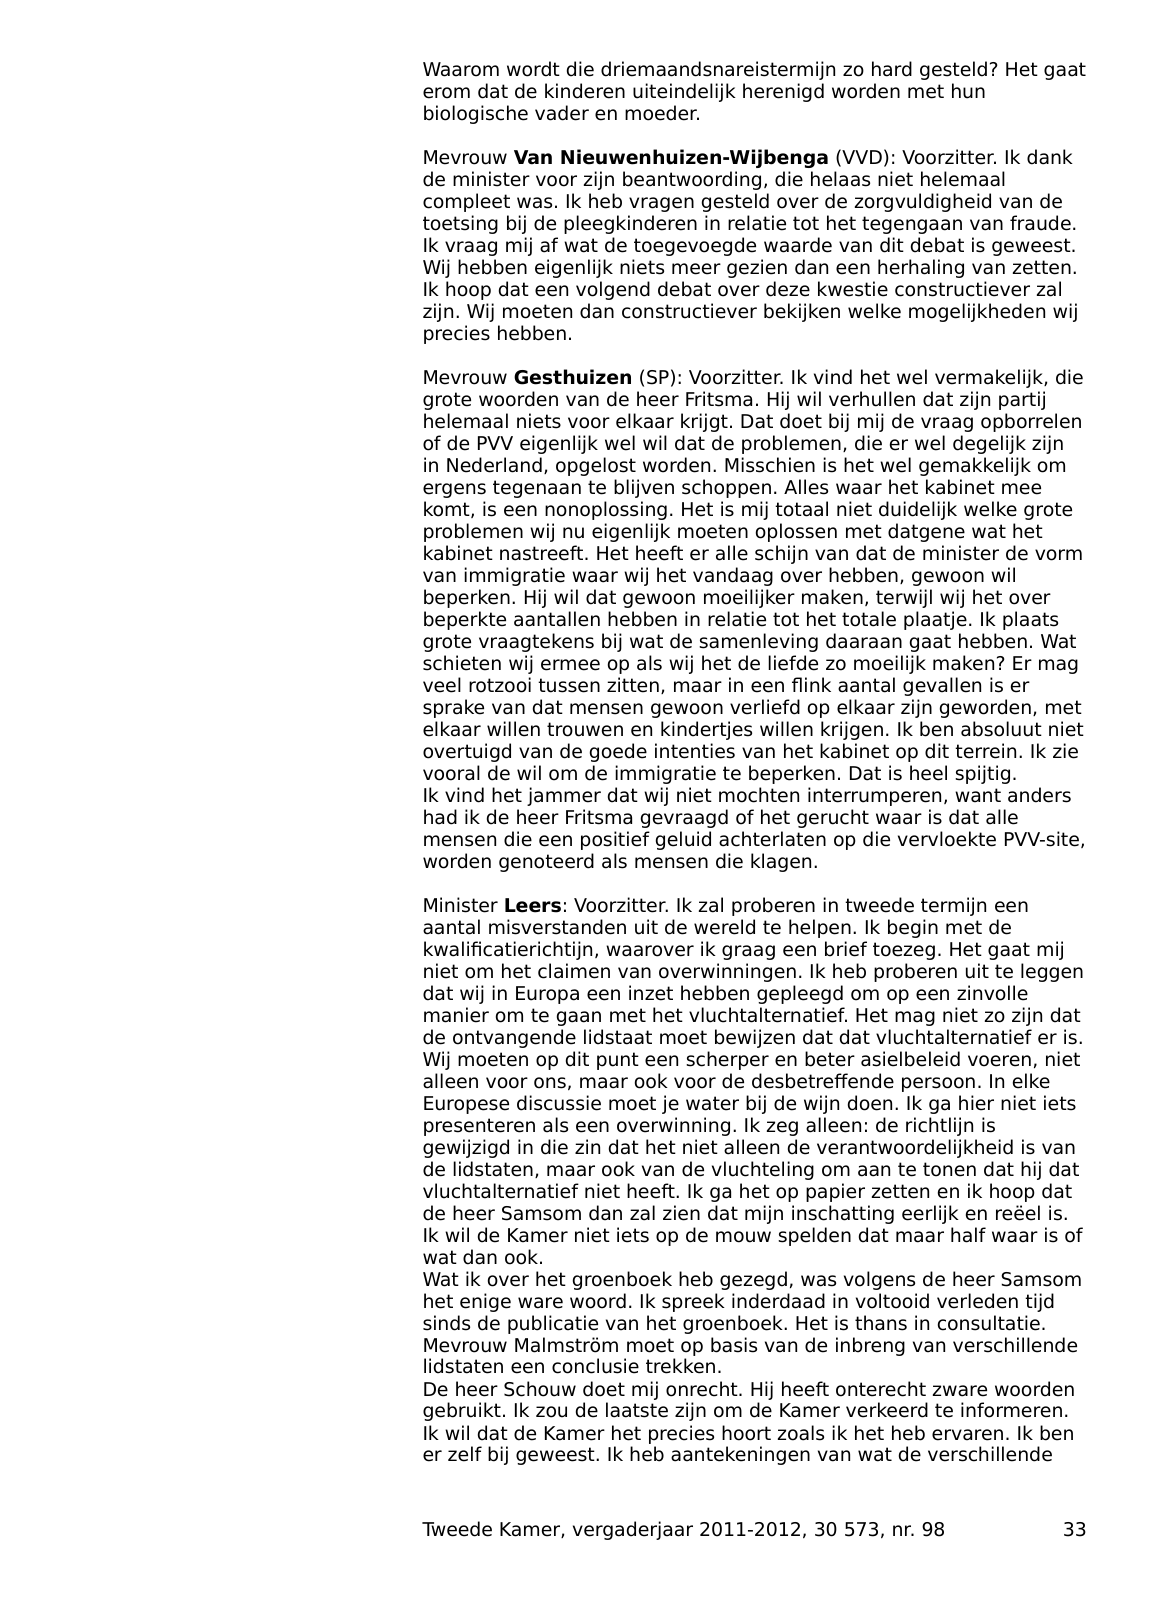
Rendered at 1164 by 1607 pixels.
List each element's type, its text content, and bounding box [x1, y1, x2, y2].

text Minister Leers: Voorzitter. Ik zal proberen in tweede termijn een aantal misverstanden uit de wereld te helpen. Ik begin met de kwalificatierichtijn, waarover ik graag een brief toezeg. Het gaat mij niet om het claimen van overwinningen. Ik heb proberen uit te leggen dat wij in Europa een inzet hebben gepleegd om op een zinvolle manier om te gaan met het vluchtalternatief. Het mag niet zo zijn dat de ontvangende lidstaat moet bewijzen dat dat vluchtalternatief er is. Wij moeten op dit punt een scherper en beter asielbeleid voeren, niet alleen voor ons, maar ook voor de desbetreffende persoon. In elke Europese discussie moet je water bij de wijn doen. Ik ga hier niet iets presenteren als een overwinning. Ik zeg alleen: de richtlijn is gewijzigd in die zin dat het niet alleen de verantwoordelijkheid is van de lidstaten, maar ook van de vluchteling om aan te tonen dat hij dat vluchtalternatief niet heeft. Ik ga het op papier zetten en ik hoop dat de heer Samsom dan zal zien dat mijn inschatting eerlijk en reëel is. Ik wil de Kamer niet iets op de mouw spelden dat maar half waar is of wat dan ook. [422, 895, 1087, 1268]
text Waarom wordt die driemaandsnareistermijn zo hard gesteld? Het gaat erom dat de kinderen uiteindelijk herenigd worden met hun biologische vader en moeder. [422, 59, 1087, 125]
text Mevrouw Gesthuizen (SP): Voorzitter. Ik vind het wel vermakelijk, die grote woorden van de heer Fritsma. Hij wil verhullen dat zijn partij helemaal niets voor elkaar krijgt. Dat doet bij mij de vraag opborrelen of de PVV eigenlijk wel wil dat de problemen, die er wel degelijk zijn in Nederland, opgelost worden. Misschien is het wel gemakkelijk om ergens tegenaan te blijven schoppen. Alles waar het kabinet mee komt, is een nonoplossing. Het is mij totaal niet duidelijk welke grote problemen wij nu eigenlijk moeten oplossen met datgene wat het kabinet nastreeft. Het heeft er alle schijn van dat de minister de vorm van immigratie waar wij het vandaag over hebben, gewoon wil beperken. Hij wil dat gewoon moeilijker maken, terwijl wij het over beperkte aantallen hebben in relatie tot het totale plaatje. Ik plaats grote vraagtekens bij wat de samenleving daaraan gaat hebben. Wat schieten wij ermee op als wij het de liefde zo moeilijk maken? Er mag veel rotzooi tussen zitten, maar in een flink aantal gevallen is er sprake van dat mensen gewoon verliefd op elkaar zijn geworden, met elkaar willen trouwen en kindertjes willen krijgen. Ik ben absoluut niet overtuigd van de goede intenties van het kabinet op dit terrein. Ik zie vooral de wil om de immigratie te beperken. Dat is heel spijtig. [422, 367, 1087, 785]
text Wat ik over het groenboek heb gezegd, was volgens de heer Samsom het enige ware woord. Ik spreek inderdaad in voltooid verleden tijd sinds de publicatie van het groenboek. Het is thans in consultatie. Mevrouw Malmström moet op basis van de inbreng van verschillende lidstaten een conclusie trekken. [422, 1268, 1087, 1378]
text De heer Schouw doet mij onrecht. Hij heeft onterecht zware woorden gebruikt. Ik zou de laatste zijn om de Kamer verkeerd te informeren. Ik wil dat de Kamer het precies hoort zoals ik het heb ervaren. Ik ben er zelf bij geweest. Ik heb aantekeningen van wat de verschillende [422, 1378, 1087, 1466]
text Mevrouw Van Nieuwenhuizen-Wijbenga (VVD): Voorzitter. Ik dank de minister voor zijn beantwoording, die helaas niet helemaal compleet was. Ik heb vragen gesteld over de zorgvuldigheid van de toetsing bij de pleegkinderen in relatie tot het tegengaan van fraude. Ik vraag mij af wat de toegevoegde waarde van dit debat is geweest. Wij hebben eigenlijk niets meer gezien dan een herhaling van zetten. Ik hoop dat een volgend debat over deze kwestie constructiever zal zijn. Wij moeten dan constructiever bekijken welke mogelijkheden wij precies hebben. [422, 147, 1087, 345]
text Ik vind het jammer dat wij niet mochten interrumperen, want anders had ik de heer Fritsma gevraagd of het gerucht waar is dat alle mensen die een positief geluid achterlaten op die vervloekte PVV-site, worden genoteerd als mensen die klagen. [422, 785, 1087, 873]
